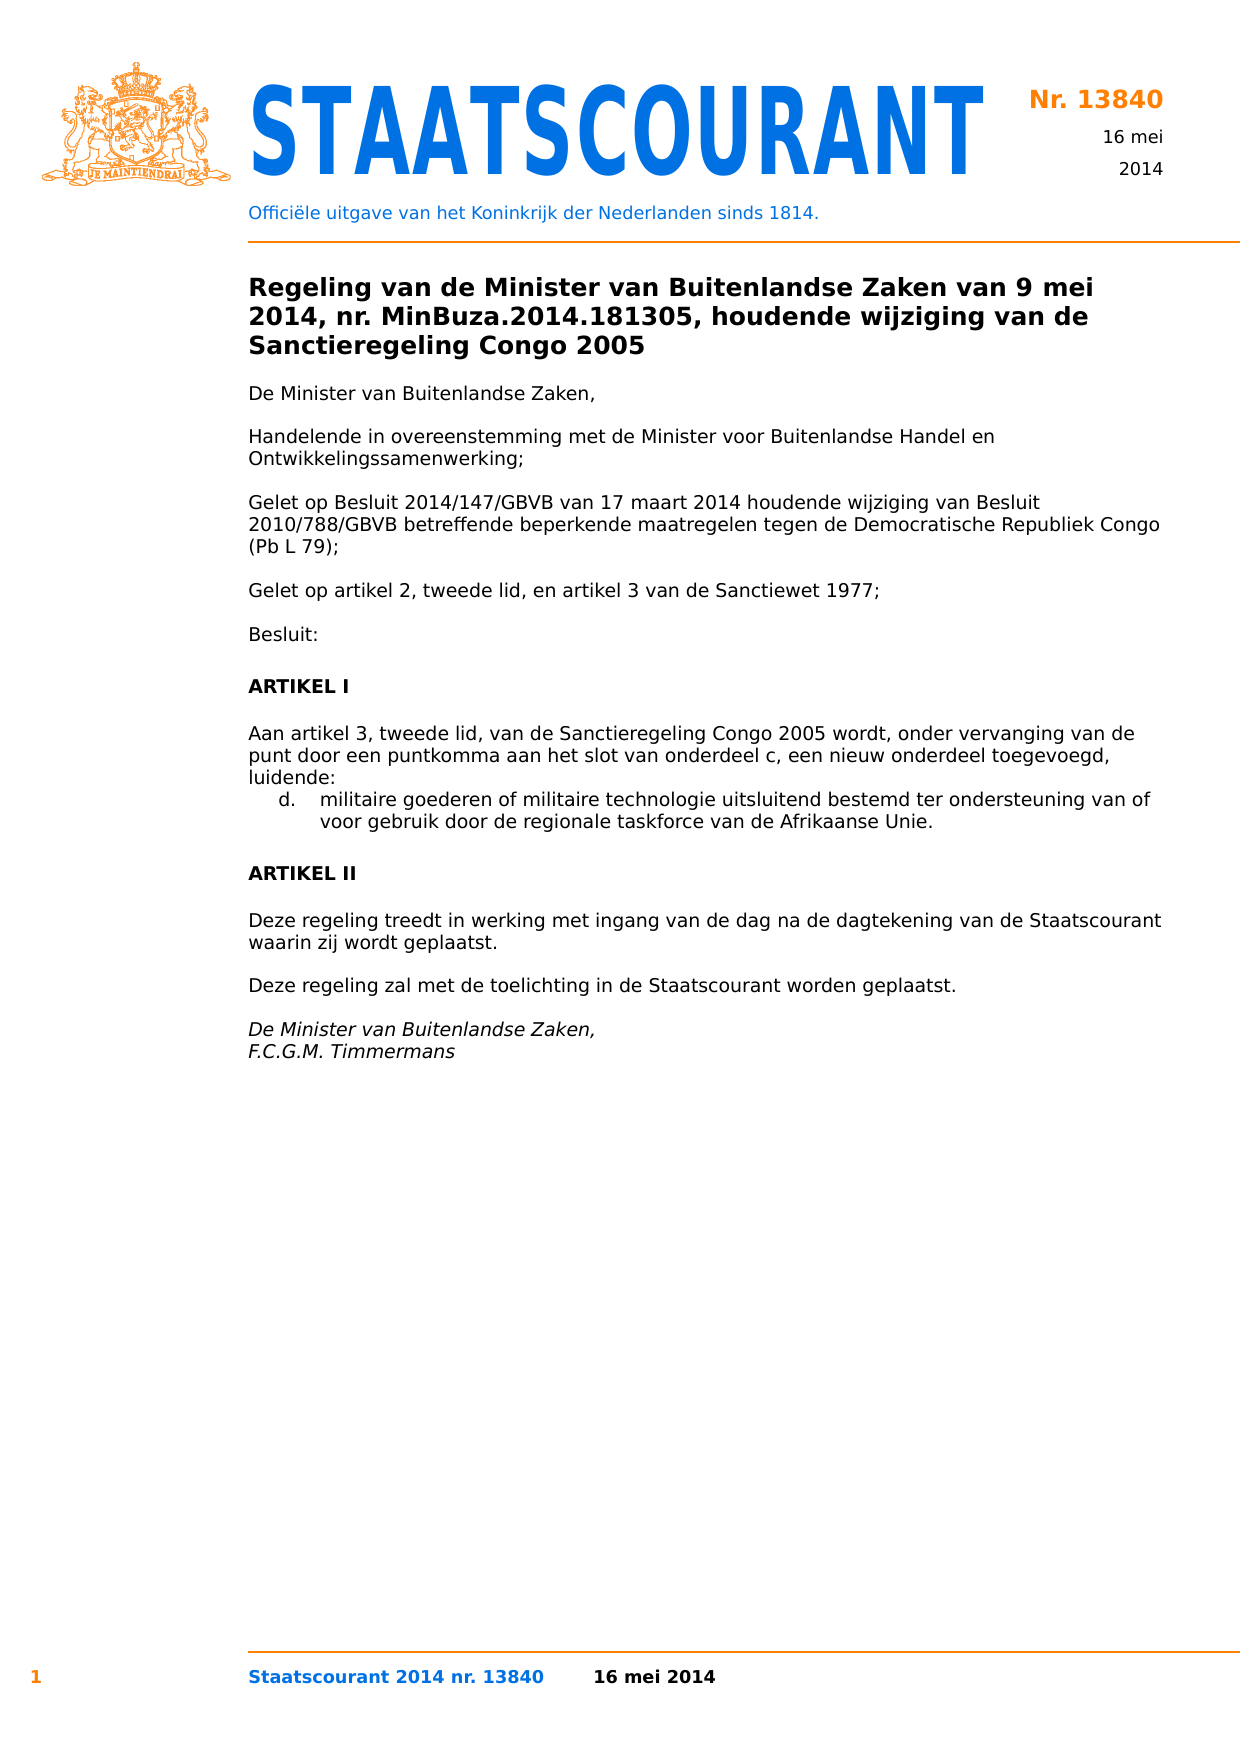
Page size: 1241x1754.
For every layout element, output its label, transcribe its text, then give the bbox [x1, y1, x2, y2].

picture [41, 62, 231, 186]
text Gelet op Besluit 2014/147/GBVB van 17 maart 2014 houdende wijziging van Besluit 2010/788/GBVB betreffende beperkende maatregelen tegen de Democratische Republiek Congo (Pb L 79); [248, 492, 1163, 558]
table_cell Officiële uitgave van het Koninkrijk der Nederlanden sinds 1814. [248, 203, 1240, 241]
table_header Nr. 13840 [998, 62, 1240, 121]
text Aan artikel 3, tweede lid, van de Sanctieregeling Congo 2005 wordt, onder vervanging van de punt door een puntkomma aan het slot van onderdeel c, een nieuw onderdeel toegevoegd, luidende: [248, 723, 1163, 789]
text Handelende in overeenstemming met de Minister voor Buitenlandse Handel en Ontwikkelingssamenwerking; [248, 426, 1163, 470]
text De Minister van Buitenlandse Zaken, [248, 382, 1163, 404]
text Besluit: [248, 624, 1163, 646]
text Gelet op artikel 2, tweede lid, en artikel 3 van de Sanctiewet 1977; [248, 580, 1163, 602]
subtitle ARTIKEL II [248, 863, 1163, 884]
text d. militaire goederen of militaire technologie uitsluitend bestemd ter ondersteuning van of voor gebruik door de regionale taskforce van de Afrikaanse Unie. [278, 789, 1163, 833]
text Deze regeling zal met de toelichting in de Staatscourant worden geplaatst. [248, 975, 1163, 997]
text Deze regeling treedt in werking met ingang van de dag na de dagtekening van de Staatscourant waarin zij wordt geplaatst. [248, 909, 1163, 953]
subtitle ARTIKEL I [248, 676, 1163, 698]
table_header STAATSCOURANT [248, 62, 998, 203]
table_cell 16 mei [998, 121, 1240, 153]
table_cell 2014 [998, 153, 1240, 203]
text De Minister van Buitenlandse Zaken, F.C.G.M. Timmermans [248, 1019, 1163, 1063]
table_header [25, 62, 248, 241]
subtitle Regeling van de Minister van Buitenlandse Zaken van 9 mei 2014, nr. MinBuza.2014.181305, houdende wijziging van de Sanctieregeling Congo 2005 [248, 273, 1163, 361]
